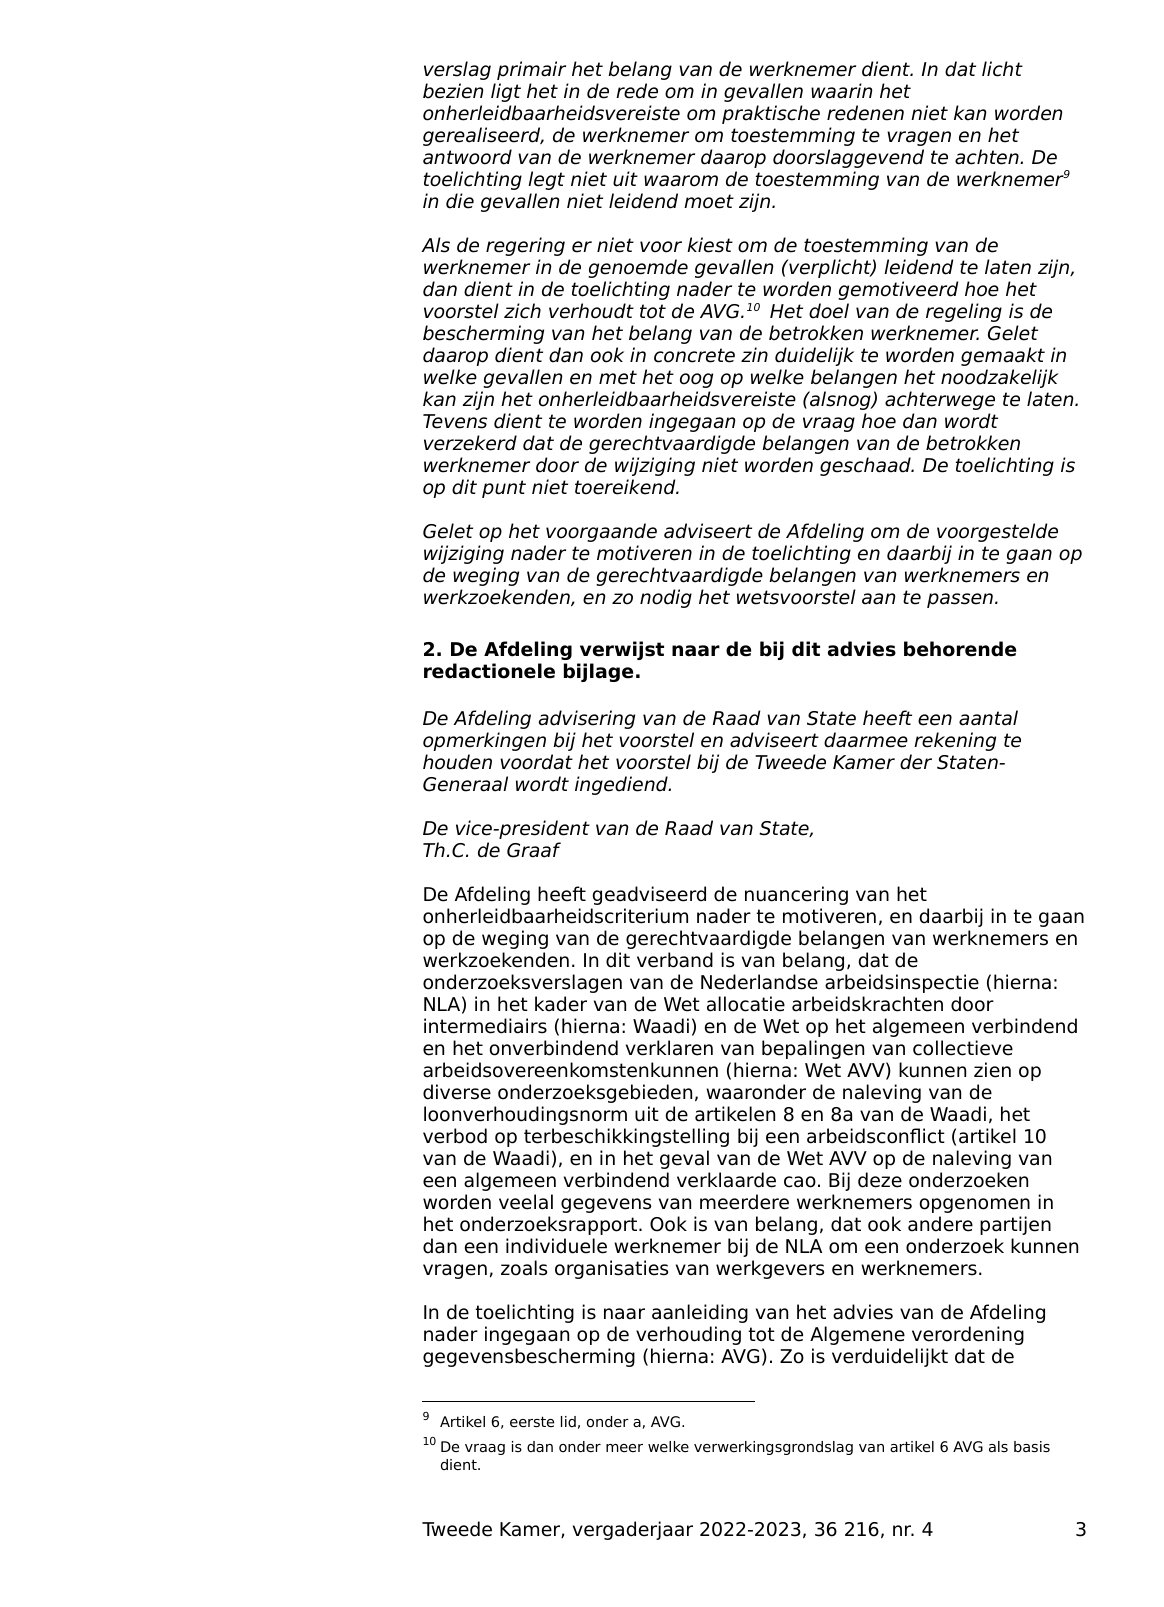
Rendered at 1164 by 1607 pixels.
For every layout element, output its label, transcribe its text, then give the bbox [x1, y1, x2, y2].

text In de toelichting is naar aanleiding van het advies van de Afdeling nader ingegaan op de verhouding tot de Algemene verordening gegevensbescherming (hierna: AVG). Zo is verduidelijkt dat de [422, 1302, 1087, 1368]
text Artikel 6, eerste lid, onder a, AVG. [422, 1410, 1087, 1432]
text De Afdeling heeft geadviseerd de nuancering van het onherleidbaarheidscriterium nader te motiveren, en daarbij in te gaan op de weging van de gerechtvaardigde belangen van werknemers en werkzoekenden. In dit verband is van belang, dat de onderzoeksverslagen van de Nederlandse arbeidsinspectie (hierna: NLA) in het kader van de Wet allocatie arbeidskrachten door intermediairs (hierna: Waadi) en de Wet op het algemeen verbindend en het onverbindend verklaren van bepalingen van collectieve arbeidsovereenkomstenkunnen (hierna: Wet AVV) kunnen zien op diverse onderzoeksgebieden, waaronder de naleving van de loonverhoudingsnorm uit de artikelen 8 en 8a van de Waadi, het verbod op terbeschikkingstelling bij een arbeidsconflict (artikel 10 van de Waadi), en in het geval van de Wet AVV op de naleving van een algemeen verbindend verklaarde cao. Bij deze onderzoeken worden veelal gegevens van meerdere werknemers opgenomen in het onderzoeksrapport. Ook is van belang, dat ook andere partijen dan een individuele werknemer bij de NLA om een onderzoek kunnen vragen, zoals organisaties van werkgevers en werknemers. [422, 884, 1087, 1280]
text verslag primair het belang van de werknemer dient. In dat licht bezien ligt het in de rede om in gevallen waarin het onherleidbaarheidsvereiste om praktische redenen niet kan worden gerealiseerd, de werknemer om toestemming te vragen en het antwoord van de werknemer daarop doorslaggevend te achten. De toelichting legt niet uit waarom de toestemming van de werknemer in die gevallen niet leidend moet zijn. [422, 59, 1087, 213]
subtitle 2. De Afdeling verwijst naar de bij dit advies behorende redactionele bijlage. [422, 639, 1087, 683]
text De Afdeling advisering van de Raad van State heeft een aantal opmerkingen bij het voorstel en adviseert daarmee rekening te houden voordat het voorstel bij de Tweede Kamer der Staten-Generaal wordt ingediend. [422, 708, 1087, 796]
text De vraag is dan onder meer welke verwerkingsgrondslag van artikel 6 AVG als basis dient. [422, 1435, 1087, 1474]
text Gelet op het voorgaande adviseert de Afdeling om de voorgestelde wijziging nader te motiveren in de toelichting en daarbij in te gaan op de weging van de gerechtvaardigde belangen van werknemers en werkzoekenden, en zo nodig het wetsvoorstel aan te passen. [422, 521, 1087, 609]
text De vice-president van de Raad van State, [422, 818, 1087, 840]
text Th.C. de Graaf [422, 840, 1087, 862]
text Als de regering er niet voor kiest om de toestemming van de werknemer in de genoemde gevallen (verplicht) leidend te laten zijn, dan dient in de toelichting nader te worden gemotiveerd hoe het voorstel zich verhoudt tot de AVG. Het doel van de regeling is de bescherming van het belang van de betrokken werknemer. Gelet daarop dient dan ook in concrete zin duidelijk te worden gemaakt in welke gevallen en met het oog op welke belangen het noodzakelijk kan zijn het onherleidbaarheidsvereiste (alsnog) achterwege te laten. Tevens dient te worden ingegaan op de vraag hoe dan wordt verzekerd dat de gerechtvaardigde belangen van de betrokken werknemer door de wijziging niet worden geschaad. De toelichting is op dit punt niet toereikend. [422, 235, 1087, 499]
